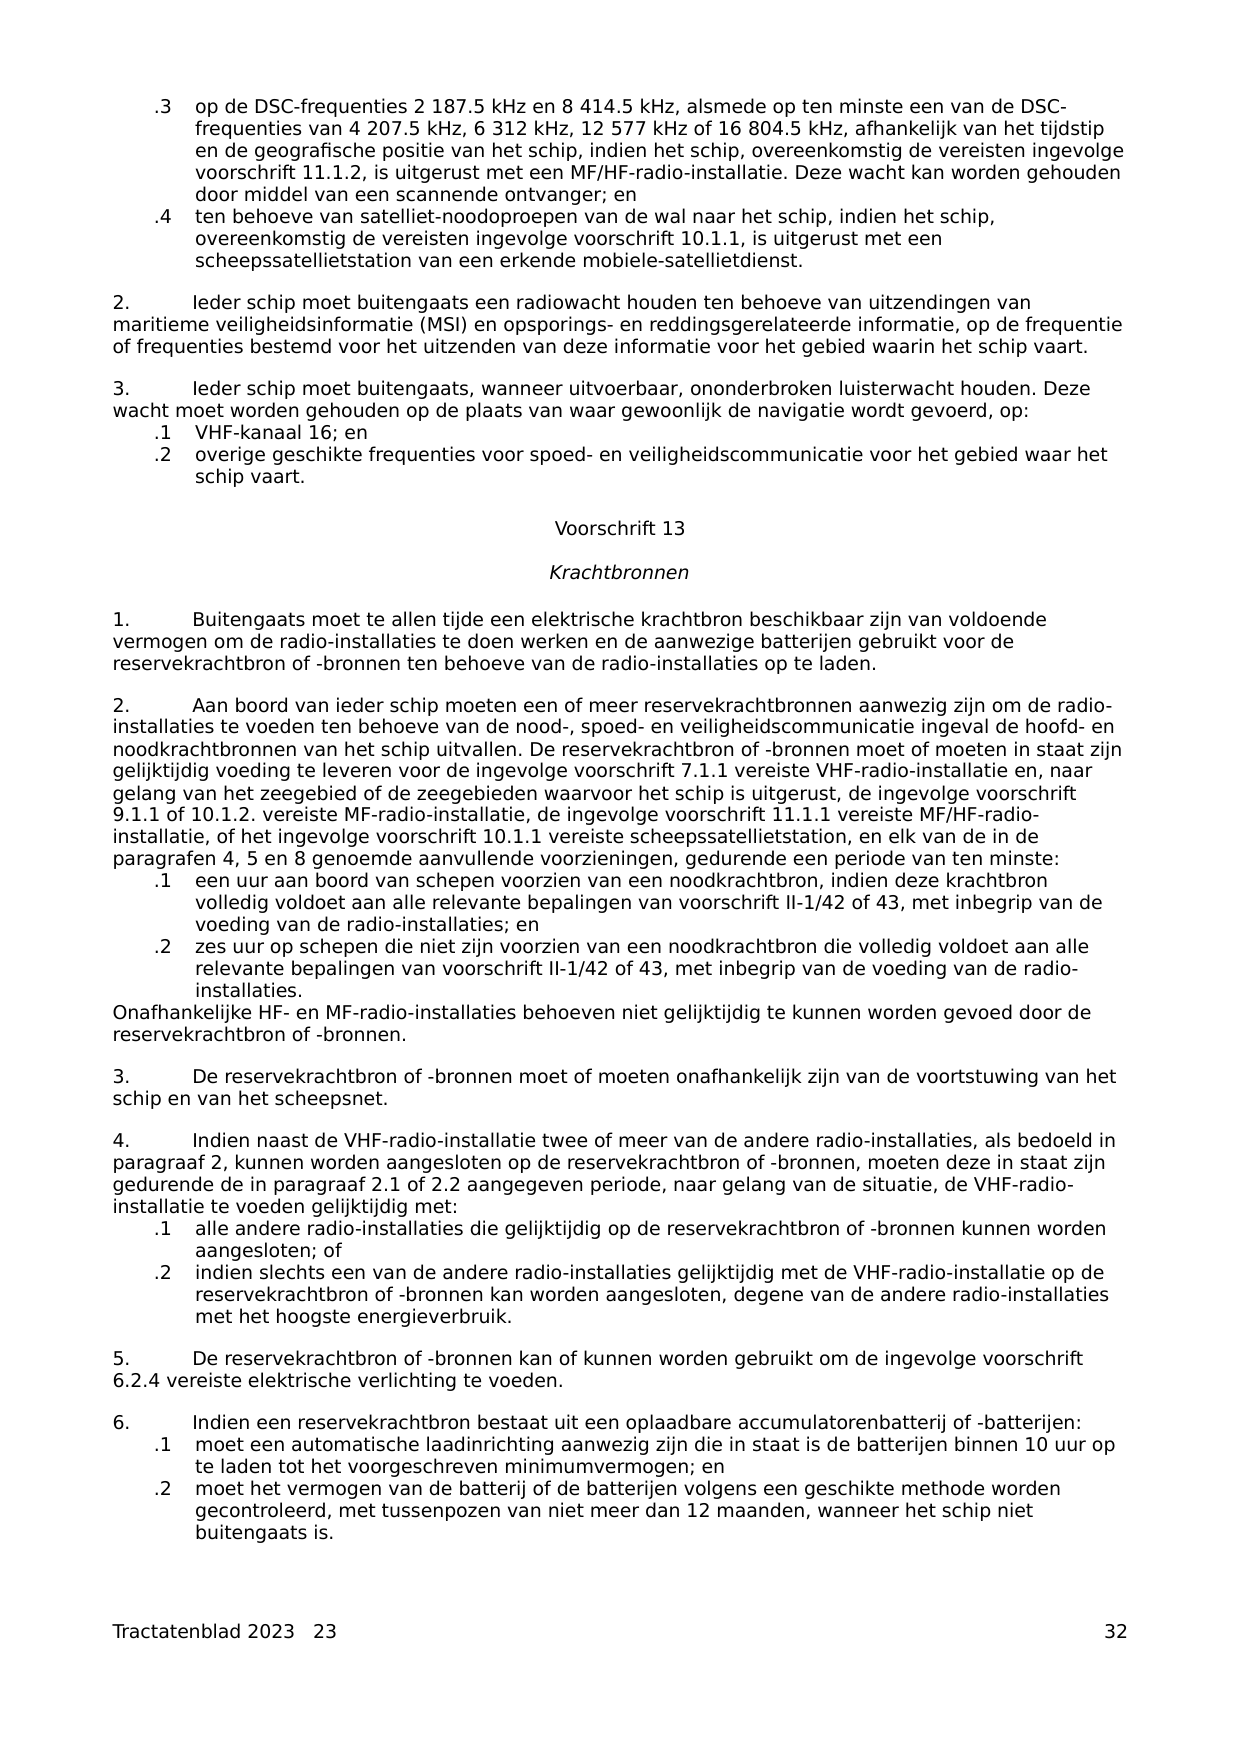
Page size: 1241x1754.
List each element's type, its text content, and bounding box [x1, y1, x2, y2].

text 2. Aan boord van ieder schip moeten een of meer reservekrachtbronnen aanwezig zijn om de radio-installaties te voeden ten behoeve van de nood-, spoed- en veiligheidscommunicatie ingeval de hoofd- en noodkrachtbronnen van het schip uitvallen. De reservekrachtbron of -bronnen moet of moeten in staat zijn gelijktijdig voeding te leveren voor de ingevolge voorschrift 7.1.1 vereiste VHF-radio-installatie en, naar gelang van het zeegebied of de zeegebieden waarvoor het schip is uitgerust, de ingevolge voorschrift 9.1.1 of 10.1.2. vereiste MF-radio-installatie, de ingevolge voorschrift 11.1.1 vereiste MF/HF-radio-installatie, of het ingevolge voorschrift 10.1.1 vereiste scheepssatellietstation, en elk van de in de paragrafen 4, 5 en 8 genoemde aanvullende voorzieningen, gedurende een periode van ten minste: [112, 694, 1128, 870]
text 1. Buitengaats moet te allen tijde een elektrische krachtbron beschikbaar zijn van voldoende vermogen om de radio-installaties te doen werken en de aanwezige batterijen gebruikt voor de reservekrachtbron of -bronnen ten behoeve van de radio-installaties op te laden. [112, 608, 1128, 674]
text .2 zes uur op schepen die niet zijn voorzien van een noodkrachtbron die volledig voldoet aan alle relevante bepalingen van voorschrift II-1/42 of 43, met inbegrip van de voeding van de radio-installaties. [153, 936, 1128, 1002]
text .2 moet het vermogen van de batterij of de batterijen volgens een geschikte methode worden gecontroleerd, met tussenpozen van niet meer dan 12 maanden, wanneer het schip niet buitengaats is. [153, 1478, 1128, 1544]
text 2. Ieder schip moet buitengaats een radiowacht houden ten behoeve van uitzendingen van maritieme veiligheidsinformatie (MSI) en opsporings- en reddingsgerelateerde informatie, op de frequentie of frequenties bestemd voor het uitzenden van deze informatie voor het gebied waarin het schip vaart. [112, 292, 1128, 358]
text .4 ten behoeve van satelliet-noodoproepen van de wal naar het schip, indien het schip, overeenkomstig de vereisten ingevolge voorschrift 10.1.1, is uitgerust met een scheepssatellietstation van een erkende mobiele-satellietdienst. [153, 206, 1128, 272]
text 3. Ieder schip moet buitengaats, wanneer uitvoerbaar, ononderbroken luisterwacht houden. Deze wacht moet worden gehouden op de plaats van waar gewoonlijk de navigatie wordt gevoerd, op: [112, 378, 1128, 422]
text .1 moet een automatische laadinrichting aanwezig zijn die in staat is de batterijen binnen 10 uur op te laden tot het voorgeschreven minimumvermogen; en [153, 1434, 1128, 1478]
text 3. De reservekrachtbron of -bronnen moet of moeten onafhankelijk zijn van de voortstuwing van het schip en van het scheepsnet. [112, 1066, 1128, 1110]
text 6. Indien een reservekrachtbron bestaat uit een oplaadbare accumulatorenbatterij of -batterijen: [112, 1412, 1128, 1434]
text .3 op de DSC-frequenties 2 187.5 kHz en 8 414.5 kHz, alsmede op ten minste een van de DSC-frequenties van 4 207.5 kHz, 6 312 kHz, 12 577 kHz of 16 804.5 kHz, afhankelijk van het tijdstip en de geografische positie van het schip, indien het schip, overeenkomstig de vereisten ingevolge voorschrift 11.1.2, is uitgerust met een MF/HF-radio-installatie. Deze wacht kan worden gehouden door middel van een scannende ontvanger; en [153, 96, 1128, 206]
text .1 een uur aan boord van schepen voorzien van een noodkrachtbron, indien deze krachtbron volledig voldoet aan alle relevante bepalingen van voorschrift II-1/42 of 43, met inbegrip van de voeding van de radio-installaties; en [153, 870, 1128, 936]
text .1 alle andere radio-installaties die gelijktijdig op de reservekrachtbron of -bronnen kunnen worden aangesloten; of [153, 1218, 1128, 1262]
text 4. Indien naast de VHF-radio-installatie twee of meer van de andere radio-installaties, als bedoeld in paragraaf 2, kunnen worden aangesloten op de reservekrachtbron of -bronnen, moeten deze in staat zijn gedurende de in paragraaf 2.1 of 2.2 aangegeven periode, naar gelang van de situatie, de VHF-radio-installatie te voeden gelijktijdig met: [112, 1130, 1128, 1218]
subtitle Voorschrift 13 Krachtbronnen [112, 518, 1128, 583]
text .2 overige geschikte frequenties voor spoed- en veiligheidscommunicatie voor het gebied waar het schip vaart. [153, 444, 1128, 488]
text Onafhankelijke HF- en MF-radio-installaties behoeven niet gelijktijdig te kunnen worden gevoed door de reservekrachtbron of -bronnen. [112, 1002, 1128, 1046]
text 5. De reservekrachtbron of -bronnen kan of kunnen worden gebruikt om de ingevolge voorschrift 6.2.4 vereiste elektrische verlichting te voeden. [112, 1348, 1128, 1392]
text .2 indien slechts een van de andere radio-installaties gelijktijdig met de VHF-radio-installatie op de reservekrachtbron of -bronnen kan worden aangesloten, degene van de andere radio-installaties met het hoogste energieverbruik. [153, 1262, 1128, 1328]
text .1 VHF-kanaal 16; en [153, 422, 1128, 444]
